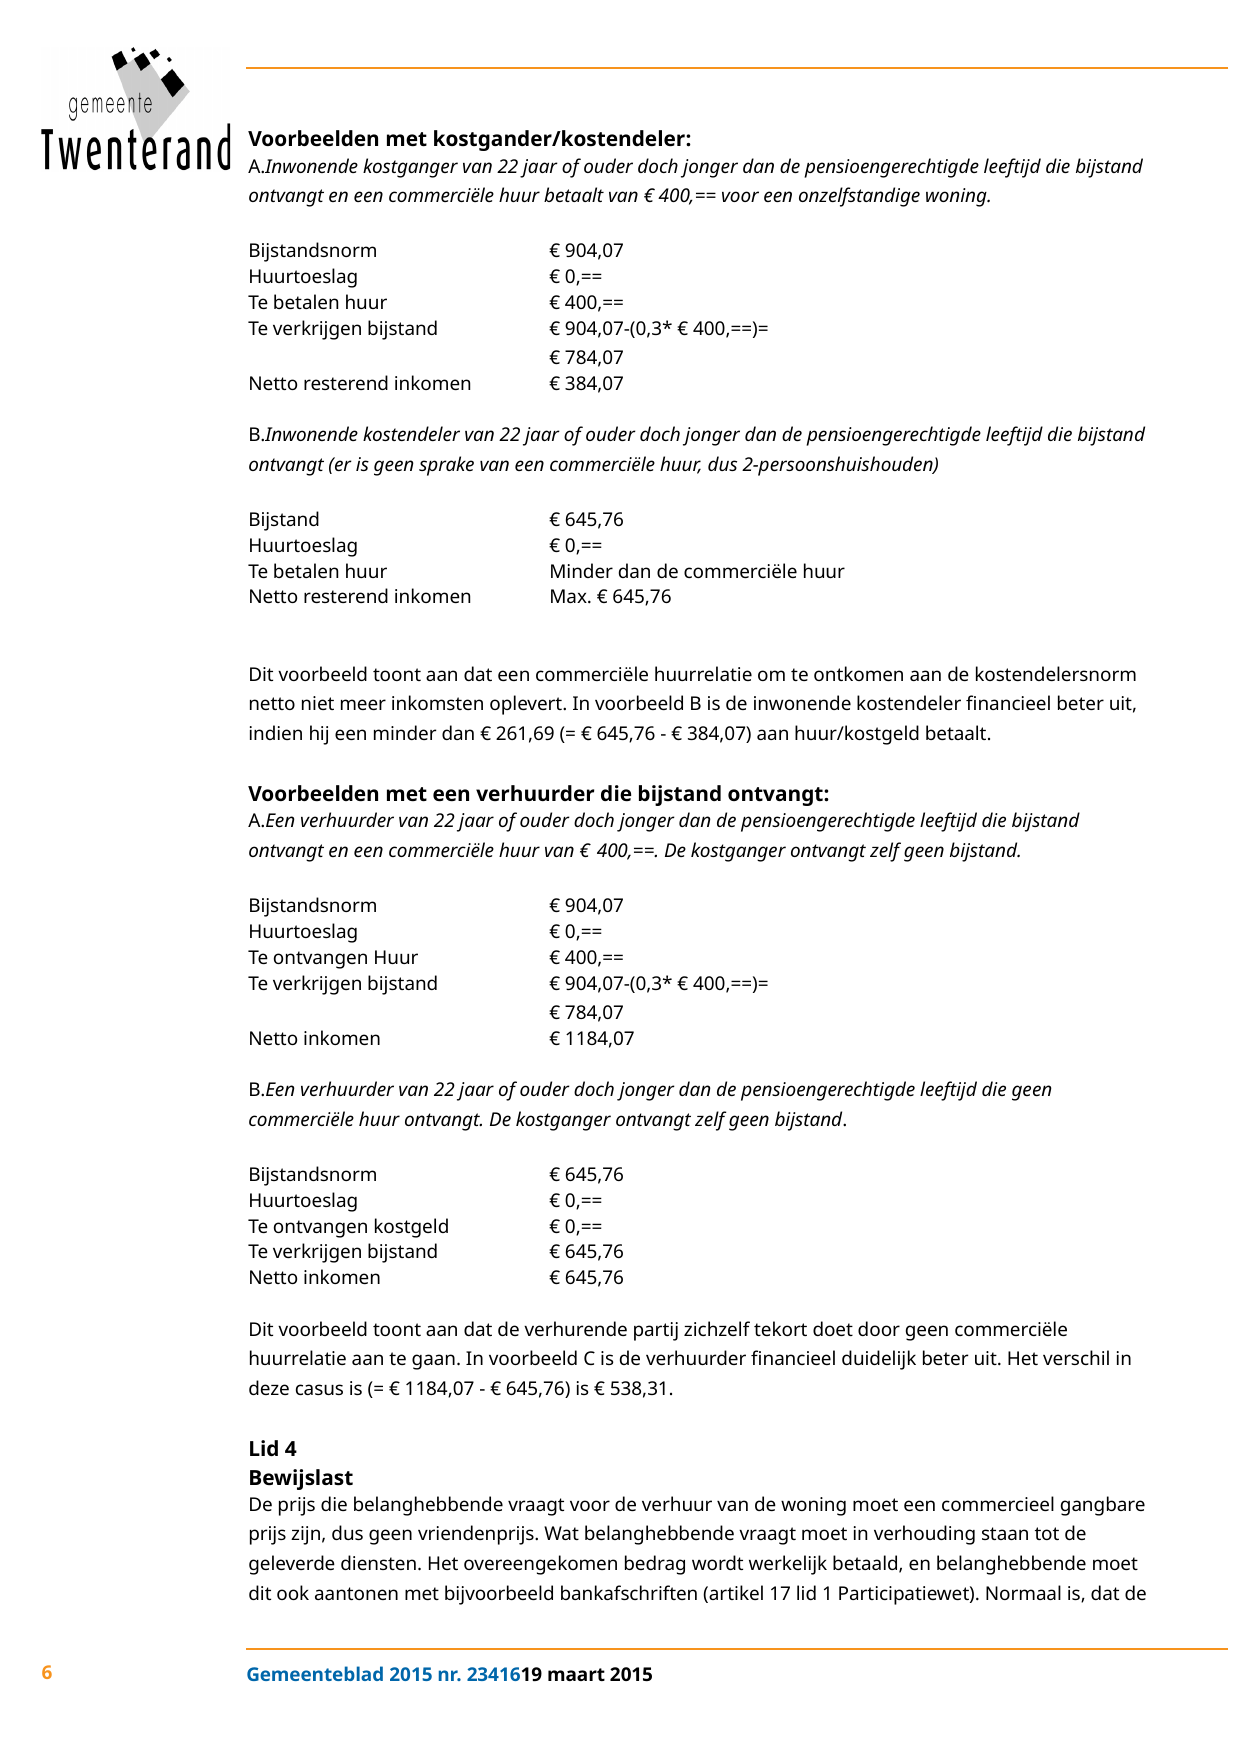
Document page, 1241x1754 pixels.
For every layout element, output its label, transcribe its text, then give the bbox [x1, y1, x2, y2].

table_cell Netto inkomen [248, 1025, 549, 1051]
table_header € 645,76 [549, 507, 850, 532]
text Dit voorbeeld toont aan dat een commerciële huurrelatie om te ontkomen aan de kostendelersnorm netto niet meer inkomsten oplevert. In voorbeeld B is de inwonende kostendeler financieel beter uit, indien hij een minder dan € 261,69 (= € 645,76 - € 384,07) aan huur/kostgeld betaalt. [248, 661, 1152, 746]
table_header [850, 238, 1152, 263]
text B.Inwonende kostendeler van 22 jaar of ouder doch jonger dan de pensioengerechtigde leeftijd die bijstand ontvangt (er is geen sprake van een commerciële huur, dus 2-persoonshuishouden) [248, 422, 1152, 477]
table_cell Te betalen huur [248, 558, 549, 584]
table_cell [850, 370, 1152, 396]
table_cell [850, 918, 1152, 944]
table_cell Te verkrijgen bijstand [248, 970, 549, 1025]
table_cell [850, 1264, 1152, 1290]
text Voorbeelden met kostgander/kostendeler: [248, 124, 1152, 153]
table_cell [850, 289, 1152, 315]
text De prijs die belanghebbende vraagt voor de verhuur van de woning moet een commercieel gangbare prijs zijn, dus geen vriendenprijs. Wat belanghebbende vraagt moet in verhouding staan tot de geleverde diensten. Het overeengekomen bedrag wordt werkelijk betaald, en belanghebbende moet dit ook aantonen met bijvoorbeeld bankafschriften (artikel 17 lid 1 Participatiewet). Normaal is, dat de [248, 1491, 1152, 1606]
table_cell [850, 970, 1152, 1025]
table_cell [850, 532, 1152, 558]
table_header [850, 507, 1152, 532]
table_cell Max. € 645,76 [549, 584, 850, 609]
table_header [850, 1161, 1152, 1187]
table_cell Minder dan de commerciële huur [549, 558, 850, 584]
table_cell Netto resterend inkomen [248, 370, 549, 396]
table_cell [850, 944, 1152, 970]
text Dit voorbeeld toont aan dat de verhurende partij zichzelf tekort doet door geen commerciële huurrelatie aan te gaan. In voorbeeld C is de verhuurder financieel duidelijk beter uit. Het verschil in deze casus is (= € 1184,07 - € 645,76) is € 538,31. [248, 1316, 1152, 1401]
table_cell [549, 610, 850, 635]
table_cell Huurtoeslag [248, 1187, 549, 1213]
text A.Inwonende kostganger van 22 jaar of ouder doch jonger dan de pensioengerechtigde leeftijd die bijstand ontvangt en een commerciële huur betaalt van € 400,== voor een onzelfstandige woning. [248, 153, 1152, 208]
picture [41, 47, 231, 172]
text Lid 4 [248, 1434, 1152, 1463]
table_header Bijstandsnorm [248, 1161, 549, 1187]
table_cell € 400,== [549, 289, 850, 315]
table_header € 904,07 [549, 238, 850, 263]
table_header Bijstandsnorm [248, 238, 549, 263]
table_cell Te verkrijgen bijstand [248, 315, 549, 370]
table_cell € 645,76 [549, 1239, 850, 1264]
table_cell Huurtoeslag [248, 532, 549, 558]
table_cell € 0,== [549, 1187, 850, 1213]
table_cell € 1184,07 [549, 1025, 850, 1051]
table_cell [248, 610, 549, 635]
table_cell € 645,76 [549, 1264, 850, 1290]
text Voorbeelden met een verhuurder die bijstand ontvangt: [248, 779, 1152, 808]
table_header Bijstandsnorm [248, 893, 549, 918]
table_cell [850, 558, 1152, 584]
table_cell Huurtoeslag [248, 264, 549, 289]
table_header € 904,07 [549, 893, 850, 918]
table_cell Te ontvangen Huur [248, 944, 549, 970]
table_cell [850, 1213, 1152, 1239]
table_cell € 0,== [549, 532, 850, 558]
table_header Bijstand [248, 507, 549, 532]
table_cell Netto resterend inkomen [248, 584, 549, 609]
table_cell Netto inkomen [248, 1264, 549, 1290]
table_cell € 904,07-(0,3* € 400,==)= € 784,07 [549, 970, 850, 1025]
text A.Een verhuurder van 22 jaar of ouder doch jonger dan de pensioengerechtigde leeftijd die bijstand ontvangt en een commerciële huur van € 400,==. De kostganger ontvangt zelf geen bijstand. [248, 808, 1152, 863]
table_cell [850, 584, 1152, 609]
table_cell [850, 264, 1152, 289]
table_cell Te verkrijgen bijstand [248, 1239, 549, 1264]
table_cell Huurtoeslag [248, 918, 549, 944]
table_cell [850, 610, 1152, 635]
table_header € 645,76 [549, 1161, 850, 1187]
table_cell [850, 1239, 1152, 1264]
table_cell [850, 1187, 1152, 1213]
table_cell € 384,07 [549, 370, 850, 396]
table_cell [850, 315, 1152, 370]
table_cell Te betalen huur [248, 289, 549, 315]
text Bewijslast [248, 1463, 1152, 1491]
table_cell € 0,== [549, 1213, 850, 1239]
table_header [850, 893, 1152, 918]
table_cell € 400,== [549, 944, 850, 970]
table_cell Te ontvangen kostgeld [248, 1213, 549, 1239]
table_cell [850, 1025, 1152, 1051]
table_cell € 0,== [549, 264, 850, 289]
text B.Een verhuurder van 22 jaar of ouder doch jonger dan de pensioengerechtigde leeftijd die geen commerciële huur ontvangt. De kostganger ontvangt zelf geen bijstand. [248, 1077, 1152, 1132]
table_cell € 0,== [549, 918, 850, 944]
table_cell € 904,07-(0,3* € 400,==)= € 784,07 [549, 315, 850, 370]
